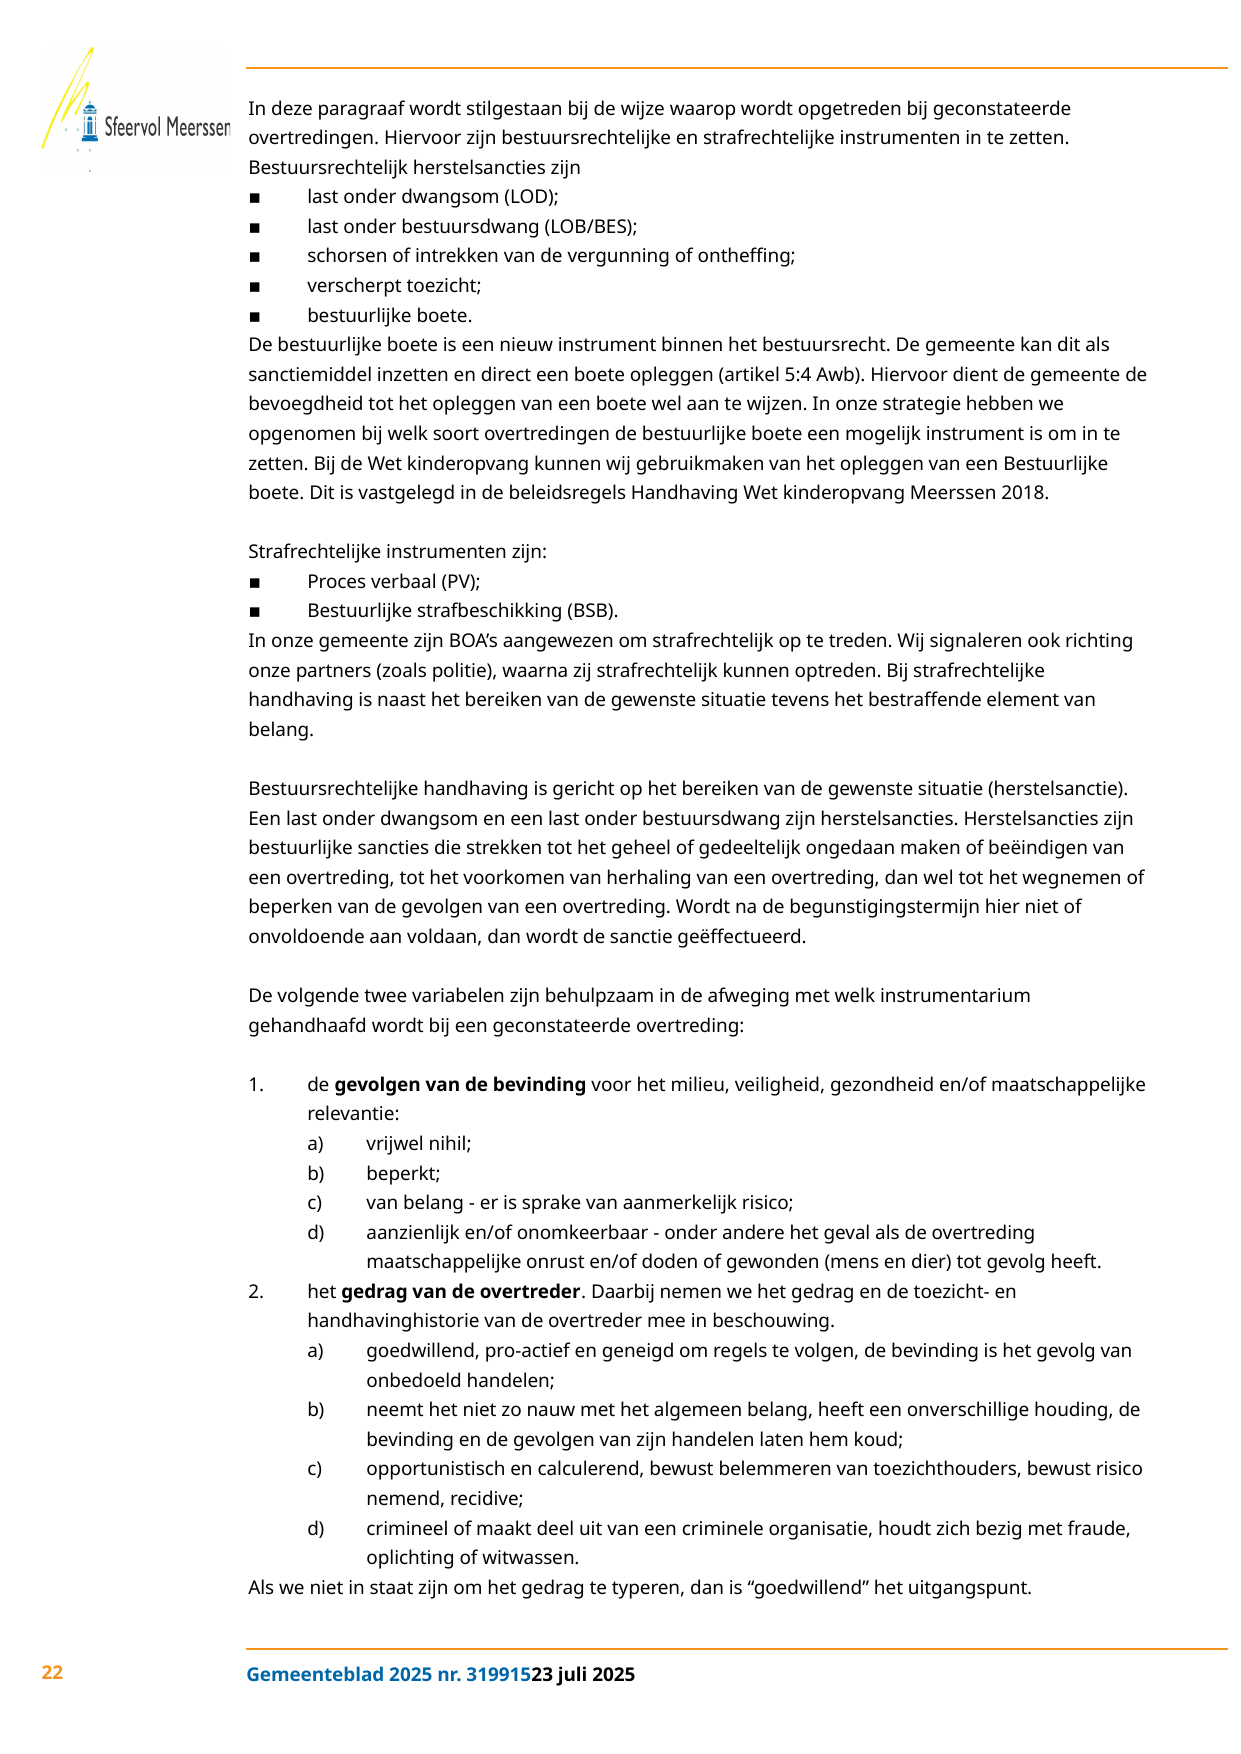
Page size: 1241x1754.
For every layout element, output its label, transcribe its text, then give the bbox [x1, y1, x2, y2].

list last onder bestuursdwang (LOB/BES); [248, 213, 1152, 239]
text Een last onder dwangsom en een last onder bestuursdwang zijn herstelsancties. Herstelsancties zijn bestuurlijke sancties die strekken tot het geheel of gedeeltelijk ongedaan maken of beëindigen van een overtreding, tot het voorkomen van herhaling van een overtreding, dan wel tot het wegnemen of beperken van de gevolgen van een overtreding. Wordt na de begunstigingstermijn hier niet of onvoldoende aan voldaan, dan wordt de sanctie geëffectueerd. [248, 805, 1152, 949]
list beperkt; [307, 1160, 1152, 1186]
list neemt het niet zo nauw met het algemeen belang, heeft een onverschillige houding, de bevinding en de gevolgen van zijn handelen laten hem koud; [307, 1396, 1152, 1452]
text De volgende twee variabelen zijn behulpzaam in de afweging met welk instrumentarium gehandhaafd wordt bij een geconstateerde overtreding: [248, 982, 1152, 1038]
list last onder dwangsom (LOD); [248, 183, 1152, 209]
text Strafrechtelijke instrumenten zijn: [248, 538, 1152, 564]
text Bestuursrechtelijk herstelsancties zijn [248, 154, 1152, 180]
list schorsen of intrekken van de vergunning of ontheffing; [248, 243, 1152, 268]
list crimineel of maakt deel uit van een criminele organisatie, houdt zich bezig met fraude, oplichting of witwassen. [307, 1515, 1152, 1570]
picture [41, 47, 231, 172]
list vrijwel nihil; [307, 1130, 1152, 1156]
list aanzienlijk en/of onomkeerbaar - onder andere het geval als de overtreding maatschappelijke onrust en/of doden of gewonden (mens en dier) tot gevolg heeft. [307, 1219, 1152, 1274]
list Proces verbaal (PV); [248, 568, 1152, 594]
text De bestuurlijke boete is een nieuw instrument binnen het bestuursrecht. De gemeente kan dit als sanctiemiddel inzetten en direct een boete opleggen (artikel 5:4 Awb). Hiervoor dient de gemeente de bevoegdheid tot het opleggen van een boete wel aan te wijzen. In onze strategie hebben we opgenomen bij welk soort overtredingen de bestuurlijke boete een mogelijk instrument is om in te zetten. Bij de Wet kinderopvang kunnen wij gebruikmaken van het opleggen van een Bestuurlijke boete. Dit is vastgelegd in de beleidsregels Handhaving Wet kinderopvang Meerssen 2018. [248, 331, 1152, 505]
list goedwillend, pro-actief en geneigd om regels te volgen, de bevinding is het gevolg van onbedoeld handelen; [307, 1337, 1152, 1393]
list Bestuurlijke strafbeschikking (BSB). [248, 598, 1152, 623]
list opportunistisch en calculerend, bewust belemmeren van toezichthouders, bewust risico nemend, recidive; [307, 1456, 1152, 1511]
text Als we niet in staat zijn om het gedrag te typeren, dan is “goedwillend” het uitgangspunt. [248, 1574, 1152, 1600]
list het gedrag van de overtreder. Daarbij nemen we het gedrag en de toezicht- en handhavinghistorie van de overtreder mee in beschouwing. [248, 1278, 1152, 1333]
text In onze gemeente zijn BOA’s aangewezen om strafrechtelijk op te treden. Wij signaleren ook richting onze partners (zoals politie), waarna zij strafrechtelijk kunnen optreden. Bij strafrechtelijke handhaving is naast het bereiken van de gewenste situatie tevens het bestraffende element van belang. [248, 627, 1152, 742]
text Bestuursrechtelijke handhaving is gericht op het bereiken van de gewenste situatie (herstelsanctie). [248, 775, 1152, 801]
list bestuurlijke boete. [248, 302, 1152, 328]
list verscherpt toezicht; [248, 272, 1152, 298]
list van belang - er is sprake van aanmerkelijk risico; [307, 1189, 1152, 1215]
text In deze paragraaf wordt stilgestaan bij de wijze waarop wordt opgetreden bij geconstateerde overtredingen. Hiervoor zijn bestuursrechtelijke en strafrechtelijke instrumenten in te zetten. [248, 95, 1152, 150]
list de gevolgen van de bevinding voor het milieu, veiligheid, gezondheid en/of maatschappelijke relevantie: [248, 1071, 1152, 1126]
